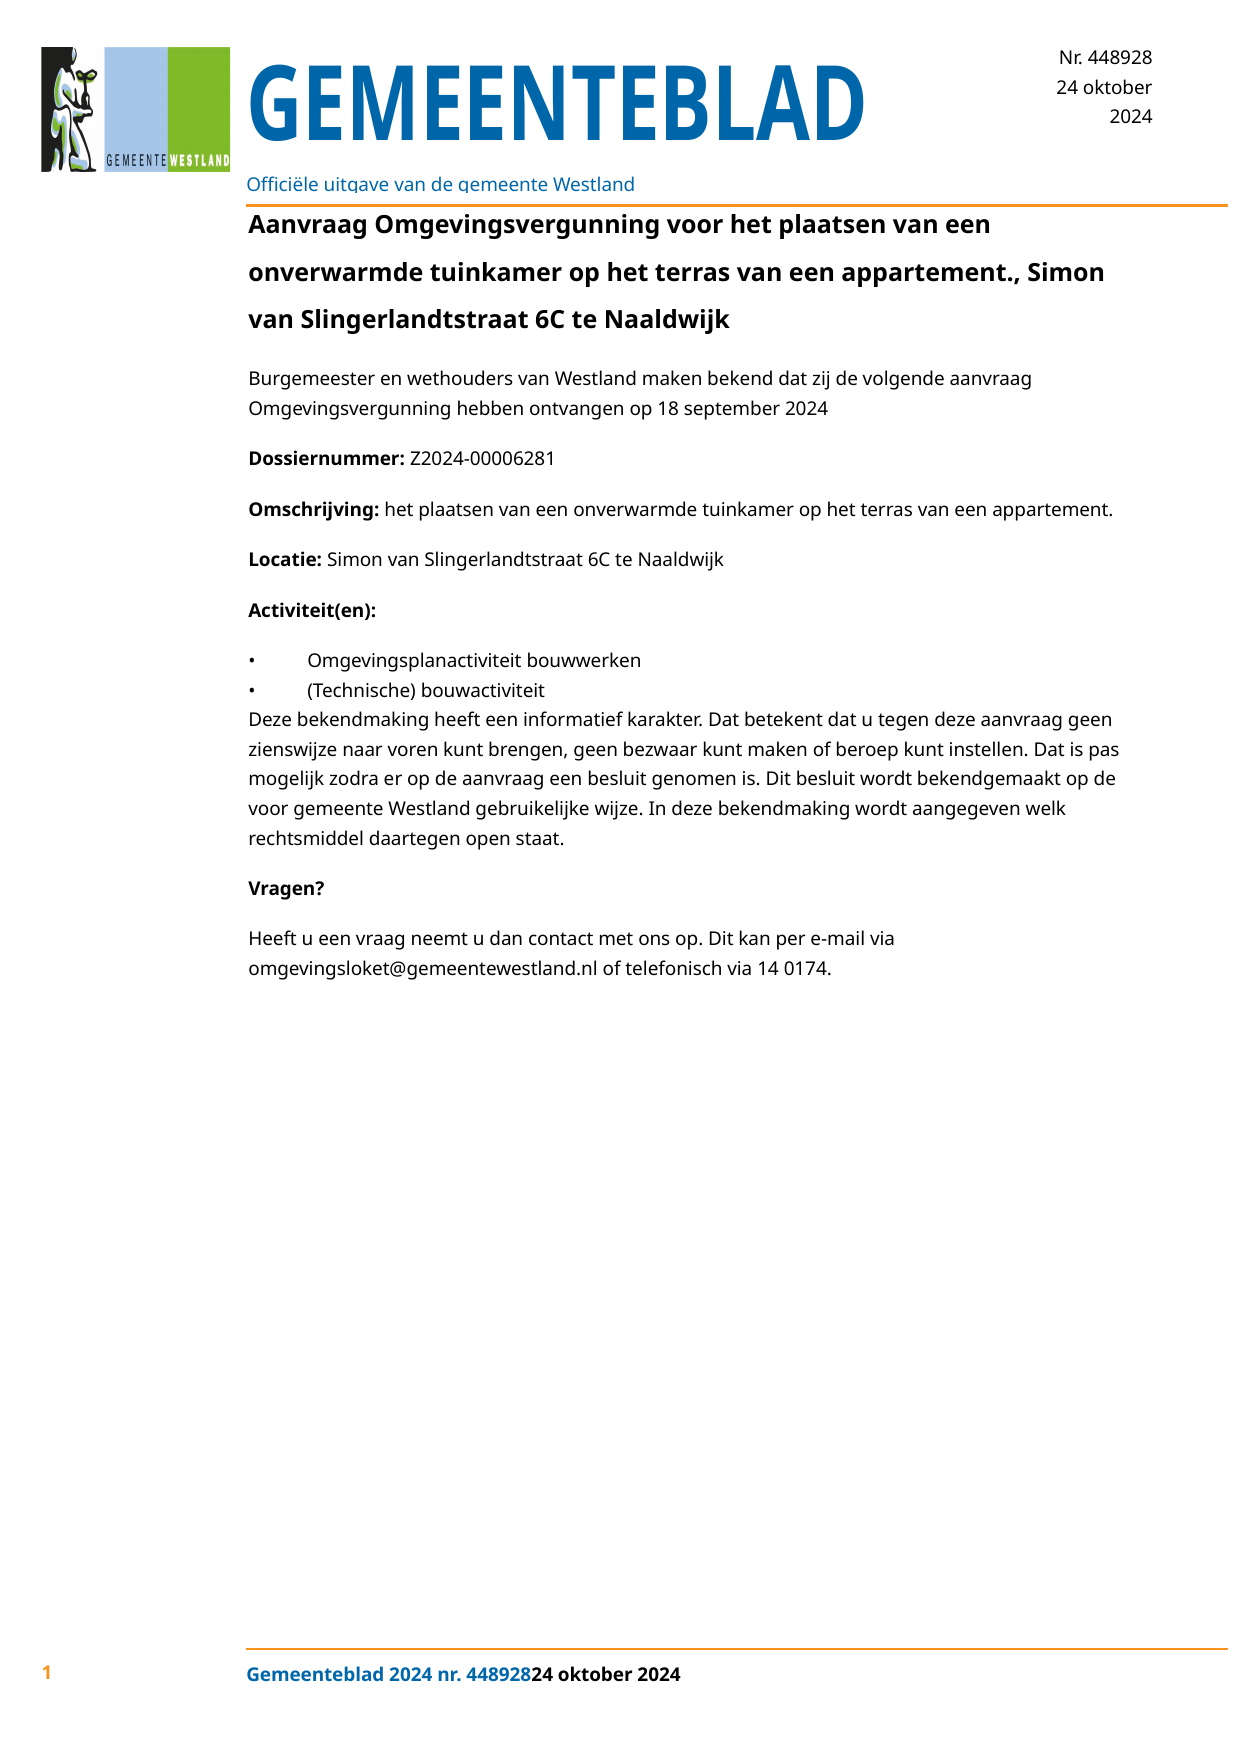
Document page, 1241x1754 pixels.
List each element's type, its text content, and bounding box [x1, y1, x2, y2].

text Deze bekendmaking heeft een informatief karakter. Dat betekent dat u tegen deze aanvraag geen zienswijze naar voren kunt brengen, geen bezwaar kunt maken of beroep kunt instellen. Dat is pas mogelijk zodra er op de aanvraag een besluit genomen is. Dit besluit wordt bekendgemaakt op de voor gemeente Westland gebruikelijke wijze. In deze bekendmaking wordt aangegeven welk rechtsmiddel daartegen open staat. [248, 706, 1152, 850]
text Burgemeester en wethouders van Westland maken bekend dat zij de volgende aanvraag Omgevingsvergunning hebben ontvangen op 18 september 2024 [248, 366, 1152, 421]
text Vragen? [248, 875, 1152, 901]
text Dossiernummer: Z2024-00006281 [248, 446, 1152, 471]
text Locatie: Simon van Slingerlandtstraat 6C te Naaldwijk [248, 546, 1152, 572]
text Omschrijving: het plaatsen van een onverwarmde tuinkamer op het terras van een appartement. [248, 496, 1152, 522]
list Omgevingsplanactiviteit bouwwerken [248, 647, 1152, 673]
list (Technische) bouwactiviteit [248, 677, 1152, 702]
text Activiteit(en): [248, 597, 1152, 622]
picture [41, 47, 231, 172]
text Aanvraag Omgevingsvergunning voor het plaatsen van een onverwarmde tuinkamer op het terras van een appartement., Simon van Slingerlandtstraat 6C te Naaldwijk [248, 207, 1152, 336]
text Heeft u een vraag neemt u dan contact met ons op. Dit kan per e-mail via omgevingsloket@gemeentewestland.nl of telefonisch via 14 0174. [248, 926, 1152, 981]
